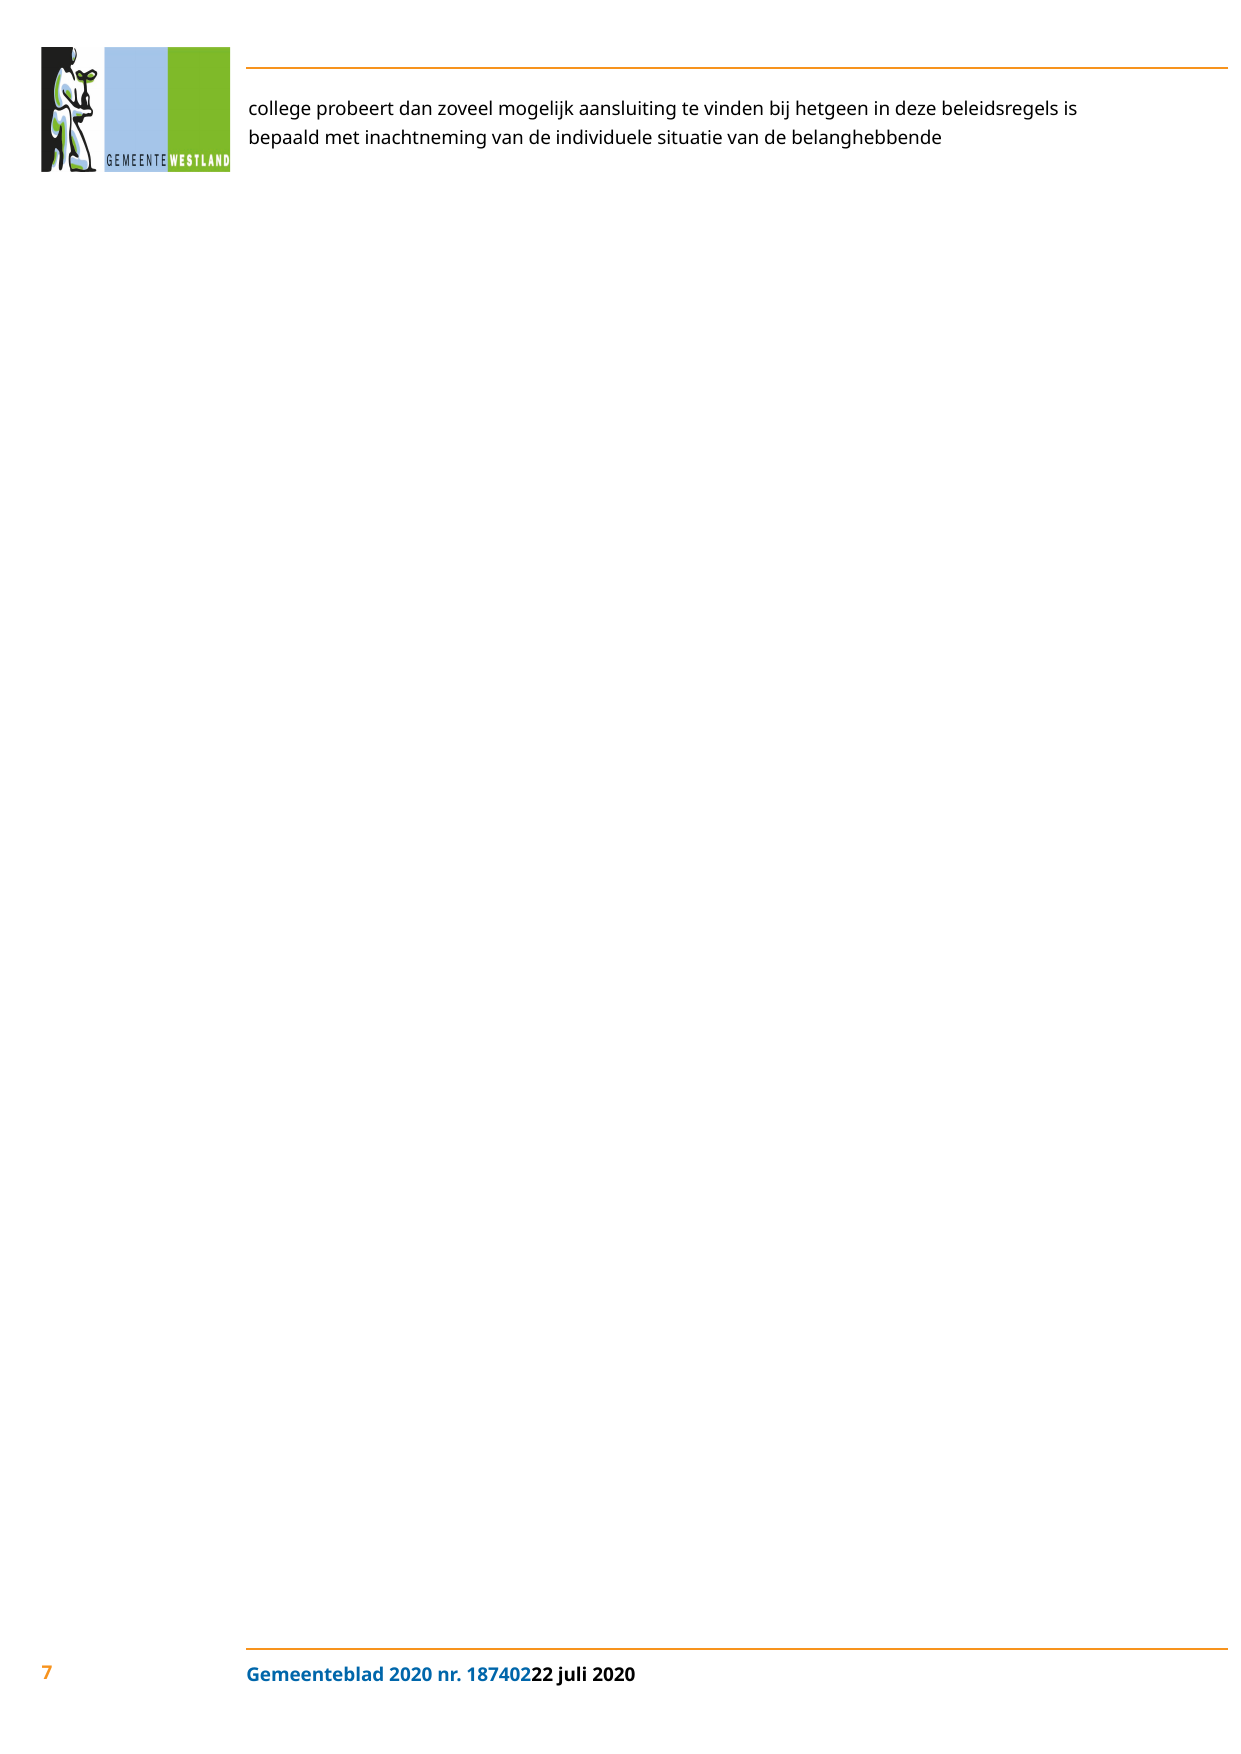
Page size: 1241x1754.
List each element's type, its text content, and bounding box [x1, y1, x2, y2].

picture [41, 47, 231, 172]
text college probeert dan zoveel mogelijk aansluiting te vinden bij hetgeen in deze beleidsregels is bepaald met inachtneming van de individuele situatie van de belanghebbende [248, 95, 1152, 150]
